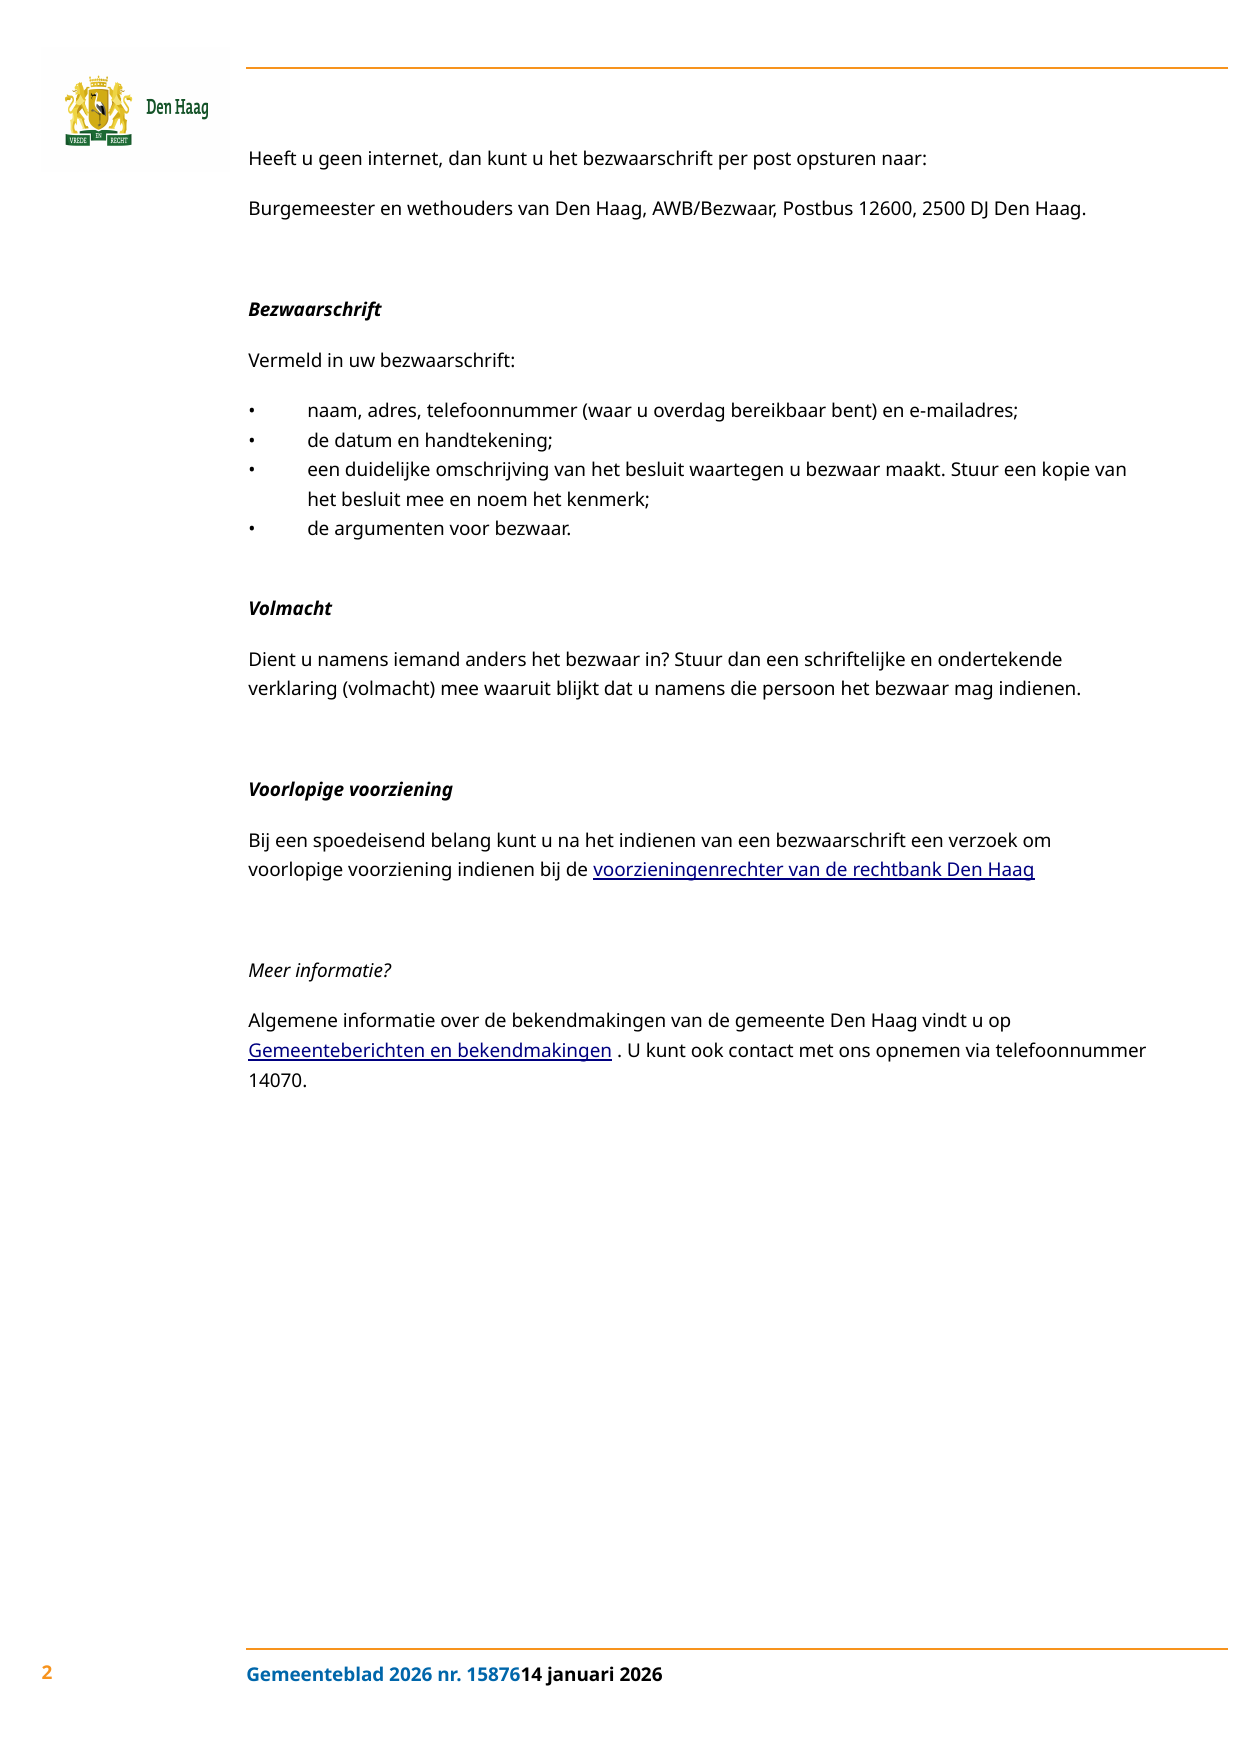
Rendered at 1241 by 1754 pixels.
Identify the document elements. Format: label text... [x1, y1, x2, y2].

text Algemene informatie over de bekendmakingen van de gemeente Den Haag vindt u op Gemeenteberichten en bekendmakingen . U kunt ook contact met ons opnemen via telefoonnummer 14070. [248, 1008, 1152, 1093]
text Meer informatie? [248, 957, 1152, 983]
list naam, adres, telefoonnummer (waar u overdag bereikbaar bent) en e-mailadres; [248, 397, 1152, 423]
list de datum en handtekening; [248, 427, 1152, 453]
text Voorlopige voorziening [248, 776, 1152, 802]
list de argumenten voor bezwaar. [248, 516, 1152, 541]
text Bij een spoedeisend belang kunt u na het indienen van een bezwaarschrift een verzoek om voorlopige voorziening indienen bij de voorzieningenrechter van de rechtbank Den Haag [248, 827, 1152, 882]
text Burgemeester en wethouders van Den Haag, AWB/Bezwaar, Postbus 12600, 2500 DJ Den Haag. [248, 196, 1152, 221]
list een duidelijke omschrijving van het besluit waartegen u bezwaar maakt. Stuur een kopie van het besluit mee en noem het kenmerk; [248, 456, 1152, 512]
text Volmacht [248, 596, 1152, 621]
text Vermeld in uw bezwaarschrift: [248, 347, 1152, 373]
text Heeft u geen internet, dan kunt u het bezwaarschrift per post opsturen naar: [248, 145, 1152, 171]
picture [41, 47, 231, 172]
text Bezwaarschrift [248, 296, 1152, 322]
text Dient u namens iemand anders het bezwaar in? Stuur dan een schriftelijke en ondertekende verklaring (volmacht) mee waaruit blijkt dat u namens die persoon het bezwaar mag indienen. [248, 646, 1152, 701]
